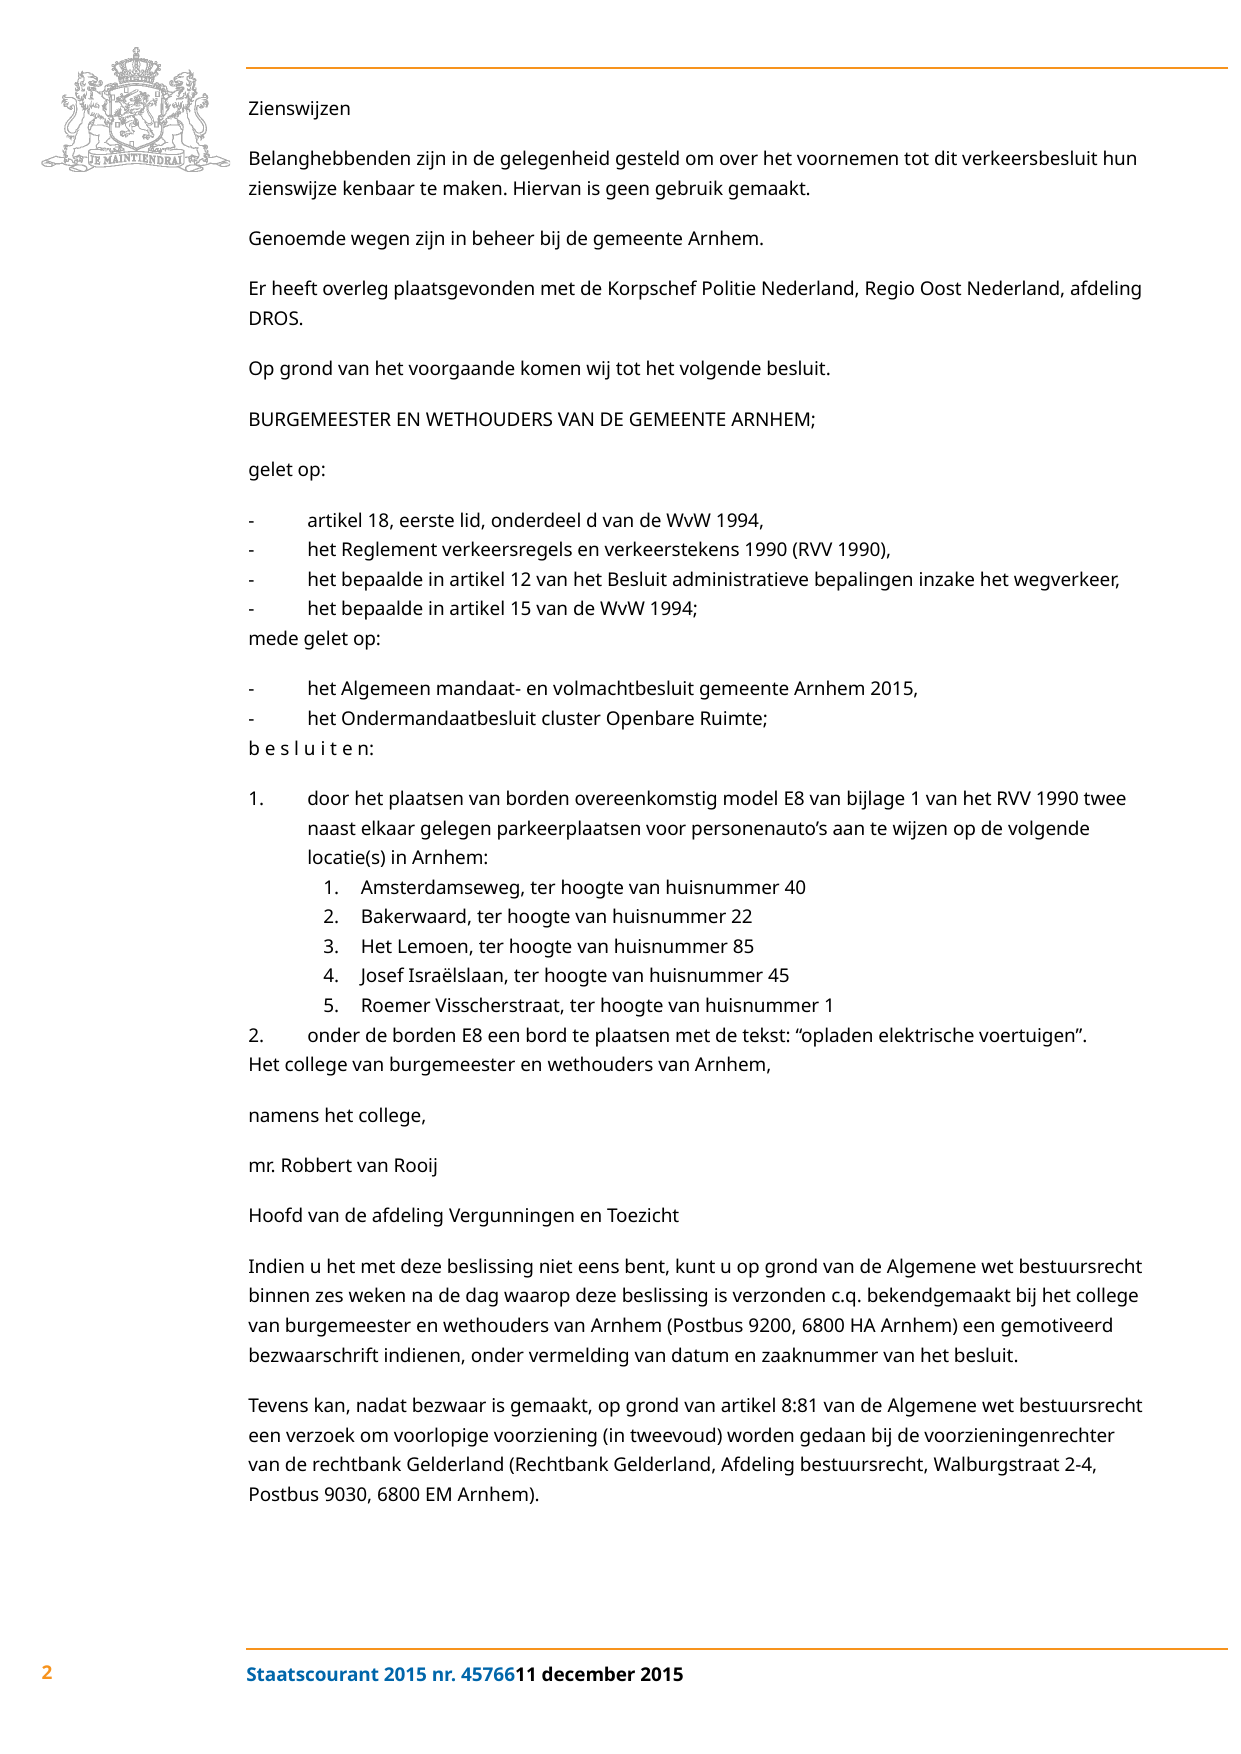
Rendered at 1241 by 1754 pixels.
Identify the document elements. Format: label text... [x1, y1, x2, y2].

text mr. Robbert van Rooij [248, 1152, 1152, 1178]
text Er heeft overleg plaatsgevonden met de Korpschef Politie Nederland, Regio Oost Nederland, afdeling DROS. [248, 276, 1152, 331]
text Op grond van het voorgaande komen wij tot het volgende besluit. [248, 356, 1152, 381]
list door het plaatsen van borden overeenkomstig model E8 van bijlage 1 van het RVV 1990 twee naast elkaar gelegen parkeerplaatsen voor personenauto’s aan te wijzen op de volgende locatie(s) in Arnhem: [248, 785, 1152, 870]
list artikel 18, eerste lid, onderdeel d van de WvW 1994, [248, 507, 1152, 533]
list Bakerwaard, ter hoogte van huisnummer 22 [323, 903, 1152, 929]
text namens het college, [248, 1102, 1152, 1128]
list het bepaalde in artikel 15 van de WvW 1994; [248, 596, 1152, 621]
list het Ondermandaatbesluit cluster Openbare Ruimte; [248, 705, 1152, 731]
text Zienswijzen [248, 95, 1152, 121]
text Tevens kan, nadat bezwaar is gemaakt, op grond van artikel 8:81 van de Algemene wet bestuursrecht een verzoek om voorlopige voorziening (in tweevoud) worden gedaan bij de voorzieningenrechter van de rechtbank Gelderland (Rechtbank Gelderland, Afdeling bestuursrecht, Walburgstraat 2-4, Postbus 9030, 6800 EM Arnhem). [248, 1392, 1152, 1507]
list Het Lemoen, ter hoogte van huisnummer 85 [323, 933, 1152, 959]
text gelet op: [248, 456, 1152, 482]
list het Algemeen mandaat- en volmachtbesluit gemeente Arnhem 2015, [248, 676, 1152, 701]
text b e s l u i t e n: [248, 735, 1152, 761]
text Het college van burgemeester en wethouders van Arnhem, [248, 1051, 1152, 1077]
text Indien u het met deze beslissing niet eens bent, kunt u op grond van de Algemene wet bestuursrecht binnen zes weken na de dag waarop deze beslissing is verzonden c.q. bekendgemaakt bij het college van burgemeester en wethouders van Arnhem (Postbus 9200, 6800 HA Arnhem) een gemotiveerd bezwaarschrift indienen, onder vermelding van datum en zaaknummer van het besluit. [248, 1253, 1152, 1368]
list Roemer Visscherstraat, ter hoogte van huisnummer 1 [323, 992, 1152, 1018]
text Hoofd van de afdeling Vergunningen en Toezicht [248, 1203, 1152, 1228]
text mede gelet op: [248, 625, 1152, 651]
text BURGEMEESTER EN WETHOUDERS VAN DE GEMEENTE ARNHEM; [248, 406, 1152, 432]
picture [41, 47, 231, 172]
list Josef Israëlslaan, ter hoogte van huisnummer 45 [323, 963, 1152, 988]
list onder de borden E8 een bord te plaatsen met de tekst: “opladen elektrische voertuigen”. [248, 1022, 1152, 1048]
list het Reglement verkeersregels en verkeerstekens 1990 (RVV 1990), [248, 536, 1152, 562]
list het bepaalde in artikel 12 van het Besluit administratieve bepalingen inzake het wegverkeer, [248, 566, 1152, 592]
list Amsterdamseweg, ter hoogte van huisnummer 40 [323, 874, 1152, 900]
text Belanghebbenden zijn in de gelegenheid gesteld om over het voornemen tot dit verkeersbesluit hun zienswijze kenbaar te maken. Hiervan is geen gebruik gemaakt. [248, 145, 1152, 201]
text Genoemde wegen zijn in beheer bij de gemeente Arnhem. [248, 225, 1152, 251]
